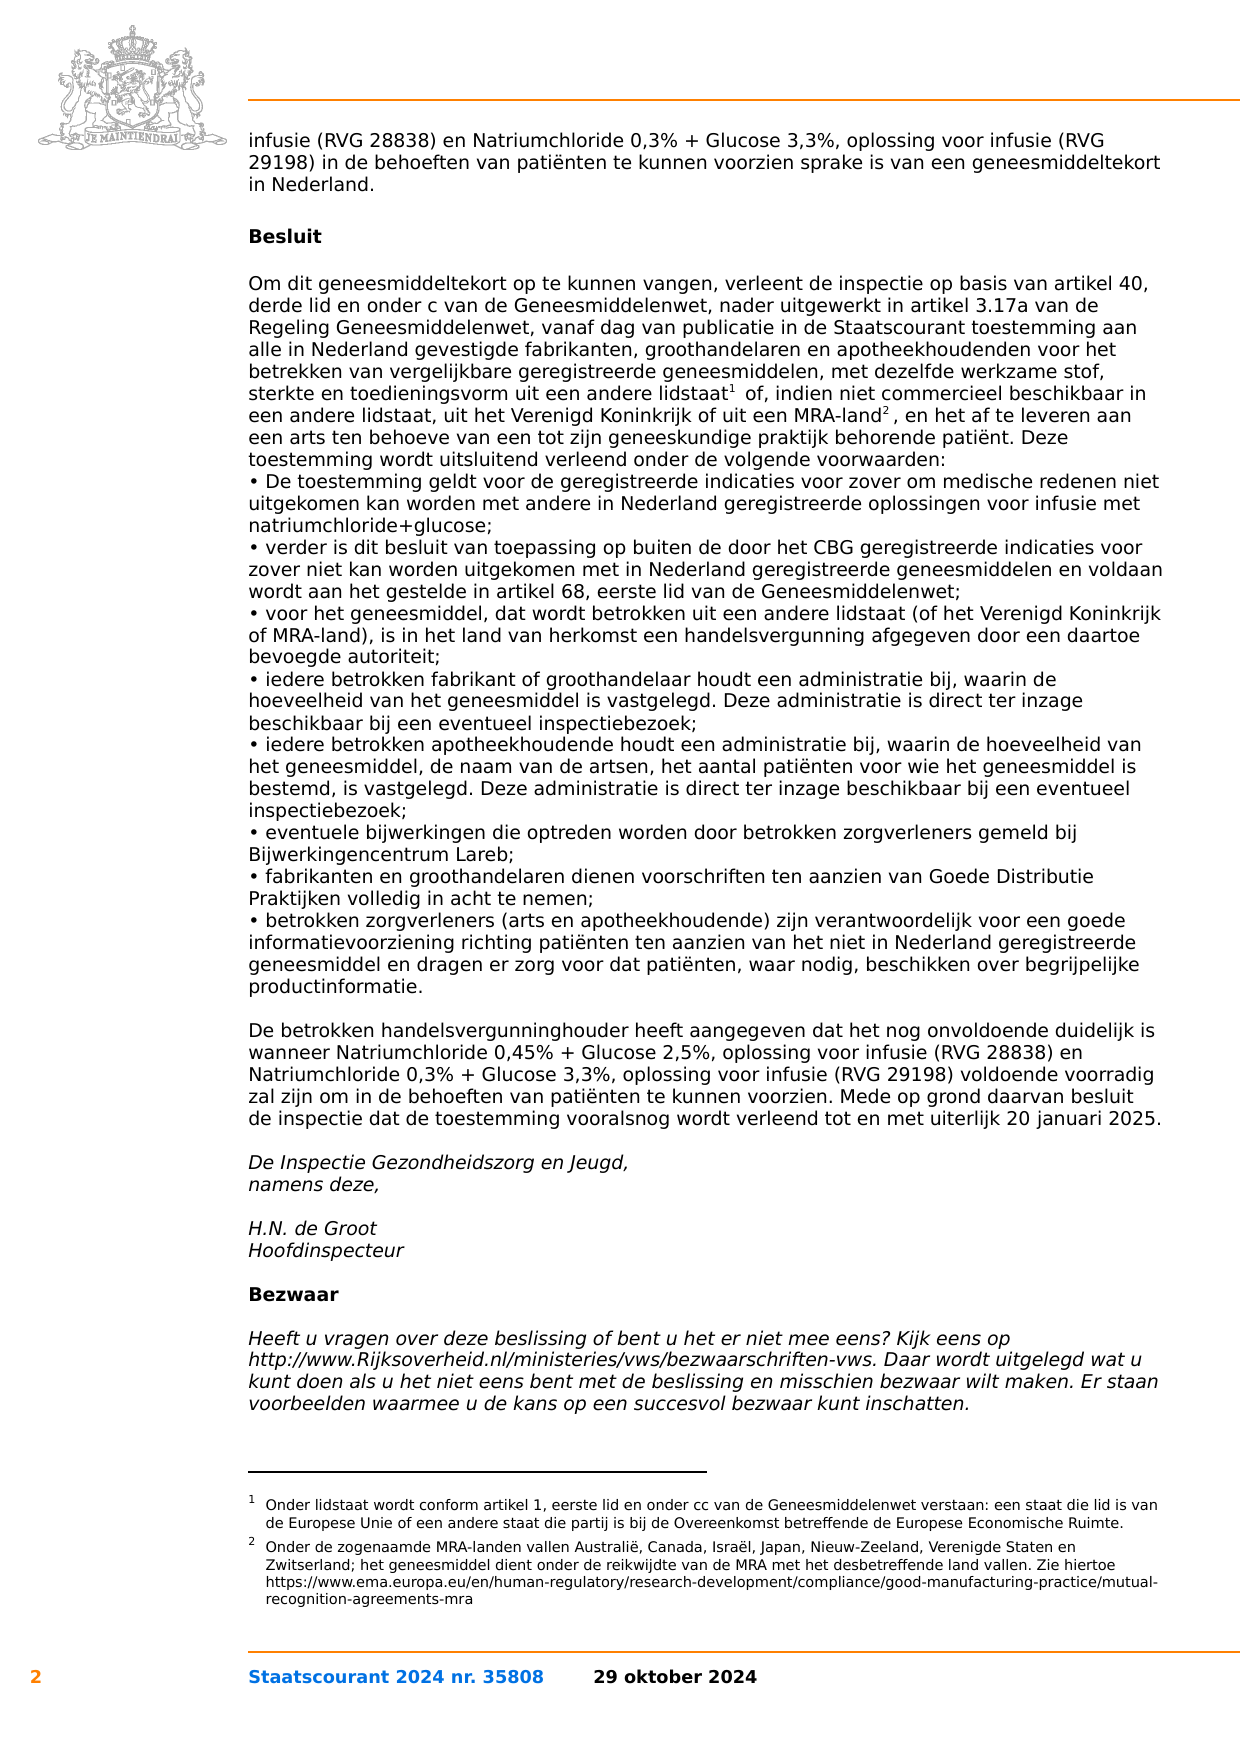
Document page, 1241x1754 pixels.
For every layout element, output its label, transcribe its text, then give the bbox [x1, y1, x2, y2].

text Onder lidstaat wordt conform artikel 1, eerste lid en onder cc van de Geneesmiddelenwet verstaan: een staat die lid is van de Europese Unie of een andere staat die partij is bij de Overeenkomst betreffende de Europese Economische Ruimte. [248, 1493, 1163, 1532]
picture [38, 25, 227, 150]
text • eventuele bijwerkingen die optreden worden door betrokken zorgverleners gemeld bij Bijwerkingencentrum Lareb; [248, 822, 1163, 866]
text • iedere betrokken apotheekhoudende houdt een administratie bij, waarin de hoeveelheid van het geneesmiddel, de naam van de artsen, het aantal patiënten voor wie het geneesmiddel is bestemd, is vastgelegd. Deze administratie is direct ter inzage beschikbaar bij een eventueel inspectiebezoek; [248, 734, 1163, 822]
text Heeft u vragen over deze beslissing of bent u het er niet mee eens? Kijk eens op http://www.Rijksoverheid.nl/ministeries/vws/bezwaarschriften-vws. Daar wordt uitgelegd wat u kunt doen als u het niet eens bent met de beslissing en misschien bezwaar wilt maken. Er staan voorbeelden waarmee u de kans op een succesvol bezwaar kunt inschatten. [248, 1327, 1163, 1415]
text • voor het geneesmiddel, dat wordt betrokken uit een andere lidstaat (of het Verenigd Koninkrijk of MRA-land), is in het land van herkomst een handelsvergunning afgegeven door een daartoe bevoegde autoriteit; [248, 602, 1163, 668]
text Bezwaar [248, 1283, 1163, 1306]
text De Inspectie Gezondheidszorg en Jeugd, namens deze, H.N. de Groot Hoofdinspecteur [248, 1152, 1163, 1262]
text • fabrikanten en groothandelaren dienen voorschriften ten aanzien van Goede Distributie Praktijken volledig in acht te nemen; [248, 866, 1163, 910]
subtitle Besluit [248, 226, 1163, 248]
text • verder is dit besluit van toepassing op buiten de door het CBG geregistreerde indicaties voor zover niet kan worden uitgekomen met in Nederland geregistreerde geneesmiddelen en voldaan wordt aan het gestelde in artikel 68, eerste lid van de Geneesmiddelenwet; [248, 537, 1163, 602]
text Onder de zogenaamde MRA-landen vallen Australië, Canada, Israël, Japan, Nieuw-Zeeland, Verenigde Staten en Zwitserland; het geneesmiddel dient onder de reikwijdte van de MRA met het desbetreffende land vallen. Zie hiertoe https://www.ema.europa.eu/en/human-regulatory/research-development/compliance/good-manufacturing-practice/mutual-recognition-agreements-mra [248, 1535, 1163, 1608]
text infusie (RVG 28838) en Natriumchloride 0,3% + Glucose 3,3%, oplossing voor infusie (RVG 29198) in de behoeften van patiënten te kunnen voorzien sprake is van een geneesmiddeltekort in Nederland. [248, 130, 1163, 196]
text • De toestemming geldt voor de geregistreerde indicaties voor zover om medische redenen niet uitgekomen kan worden met andere in Nederland geregistreerde oplossingen voor infusie met natriumchloride+glucose; [248, 471, 1163, 537]
text Om dit geneesmiddeltekort op te kunnen vangen, verleent de inspectie op basis van artikel 40, derde lid en onder c van de Geneesmiddelenwet, nader uitgewerkt in artikel 3.17a van de Regeling Geneesmiddelenwet, vanaf dag van publicatie in de Staatscourant toestemming aan alle in Nederland gevestigde fabrikanten, groothandelaren en apotheekhoudenden voor het betrekken van vergelijkbare geregistreerde geneesmiddelen, met dezelfde werkzame stof, sterkte en toedieningsvorm uit een andere lidstaat of, indien niet commercieel beschikbaar in een andere lidstaat, uit het Verenigd Koninkrijk of uit een MRA-land, en het af te leveren aan een arts ten behoeve van een tot zijn geneeskundige praktijk behorende patiënt. Deze toestemming wordt uitsluitend verleend onder de volgende voorwaarden: [248, 273, 1163, 471]
text • betrokken zorgverleners (arts en apotheekhoudende) zijn verantwoordelijk voor een goede informatievoorziening richting patiënten ten aanzien van het niet in Nederland geregistreerde geneesmiddel en dragen er zorg voor dat patiënten, waar nodig, beschikken over begrijpelijke productinformatie. [248, 910, 1163, 998]
text • iedere betrokken fabrikant of groothandelaar houdt een administratie bij, waarin de hoeveelheid van het geneesmiddel is vastgelegd. Deze administratie is direct ter inzage beschikbaar bij een eventueel inspectiebezoek; [248, 668, 1163, 734]
text De betrokken handelsvergunninghouder heeft aangegeven dat het nog onvoldoende duidelijk is wanneer Natriumchloride 0,45% + Glucose 2,5%, oplossing voor infusie (RVG 28838) en Natriumchloride 0,3% + Glucose 3,3%, oplossing voor infusie (RVG 29198) voldoende voorradig zal zijn om in de behoeften van patiënten te kunnen voorzien. Mede op grond daarvan besluit de inspectie dat de toestemming vooralsnog wordt verleend tot en met uiterlijk 20 januari 2025. [248, 1020, 1163, 1130]
